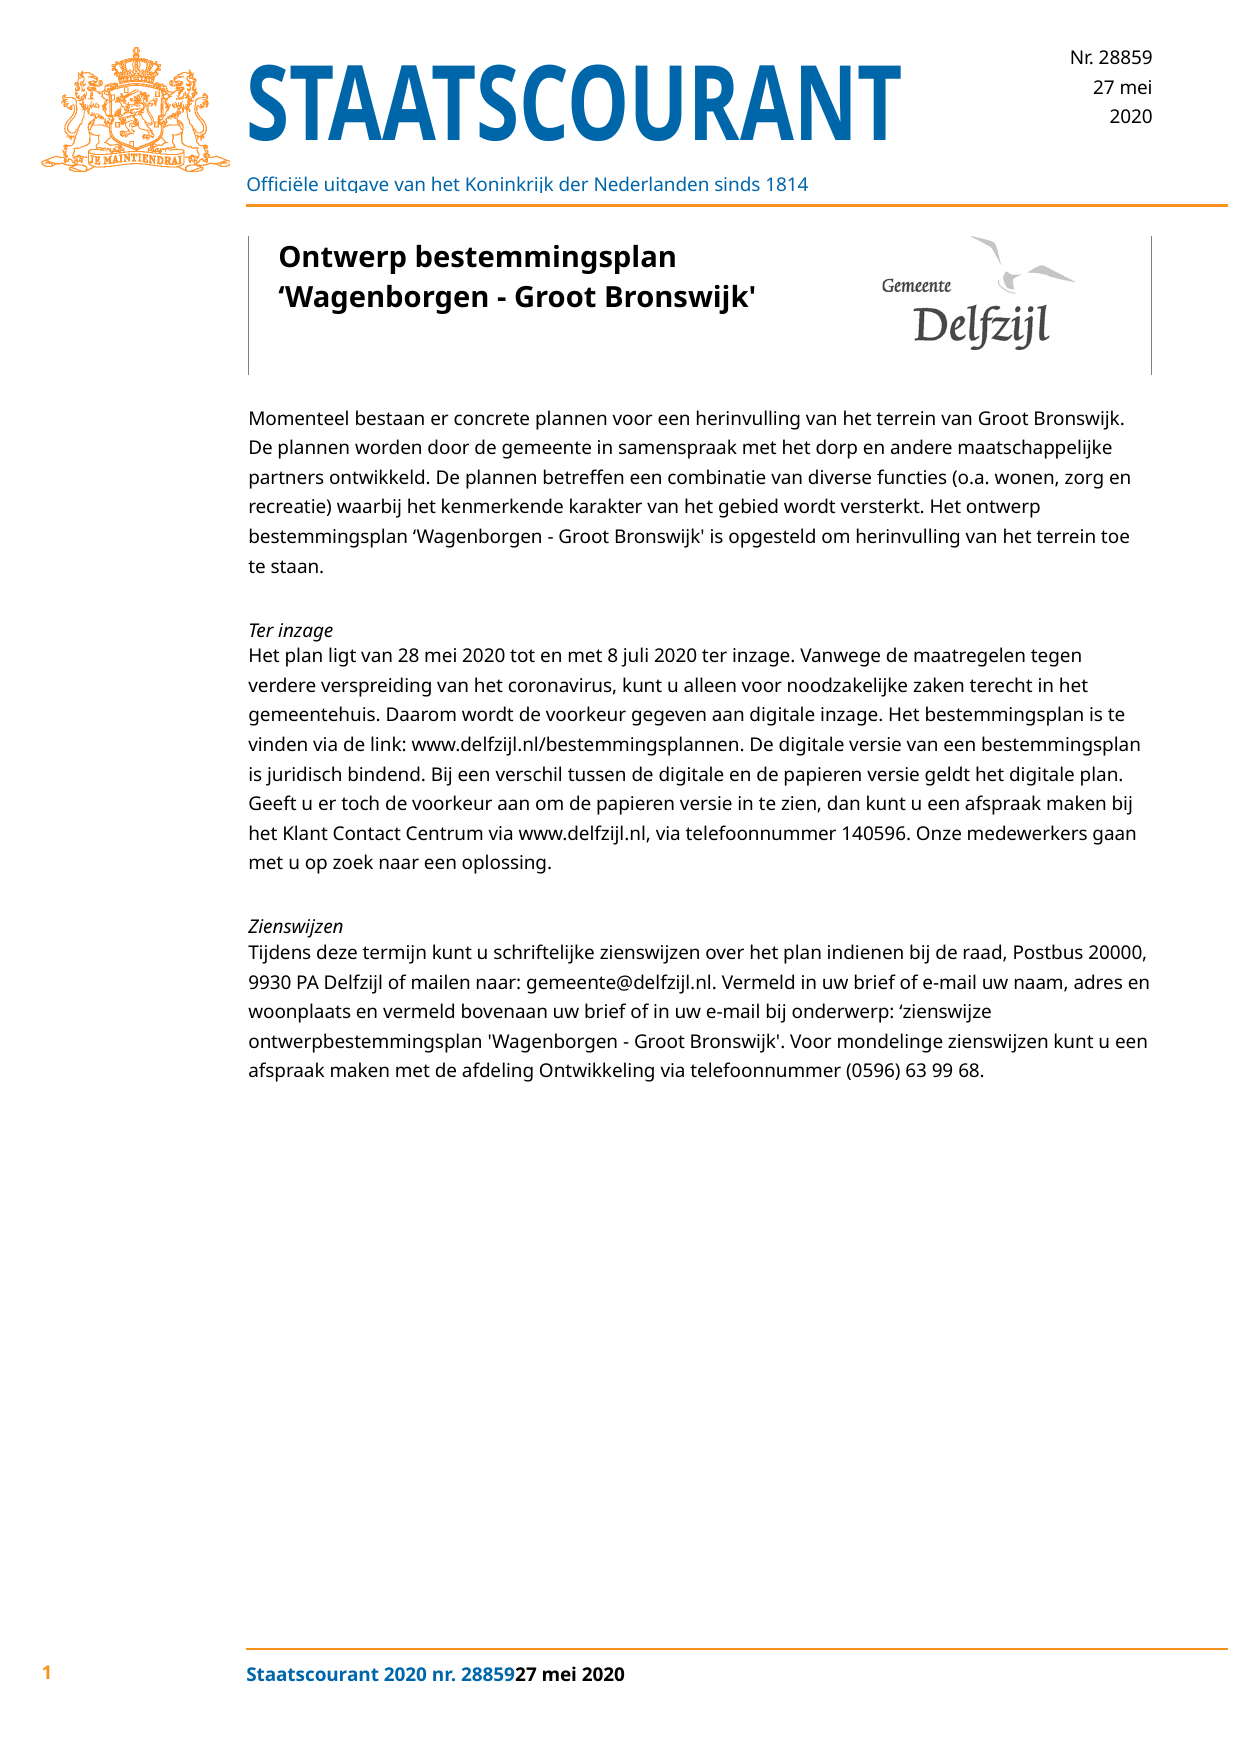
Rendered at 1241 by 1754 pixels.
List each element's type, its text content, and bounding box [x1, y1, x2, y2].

table_header Ontwerp bestemmingsplan ‘Wagenborgen - Groot Bronswijk' [249, 236, 850, 375]
table_header [850, 236, 1151, 375]
text Ter inzage [248, 617, 1152, 642]
text Zienswijzen [248, 913, 1152, 939]
text Tijdens deze termijn kunt u schriftelijke zienswijzen over het plan indienen bij de raad, Postbus 20000, 9930 PA Delfzijl of mailen naar: gemeente@delfzijl.nl. Vermeld in uw brief of e-mail uw naam, adres en woonplaats en vermeld bovenaan uw brief of in uw e-mail bij onderwerp: ‘zienswijze ontwerpbestemmingsplan 'Wagenborgen - Groot Bronswijk'. Voor mondelinge zienswijzen kunt u een afspraak maken met de afdeling Ontwikkeling via telefoonnummer (0596) 63 99 68. [248, 939, 1152, 1083]
picture [882, 236, 1119, 350]
text Het plan ligt van 28 mei 2020 tot en met 8 juli 2020 ter inzage. Vanwege de maatregelen tegen verdere verspreiding van het coronavirus, kunt u alleen voor noodzakelijke zaken terecht in het gemeentehuis. Daarom wordt de voorkeur gegeven aan digitale inzage. Het bestemmingsplan is te vinden via de link: www.delfzijl.nl/bestemmingsplannen. De digitale versie van een bestemmingsplan is juridisch bindend. Bij een verschil tussen de digitale en de papieren versie geldt het digitale plan. Geeft u er toch de voorkeur aan om de papieren versie in te zien, dan kunt u een afspraak maken bij het Klant Contact Centrum via www.delfzijl.nl, via telefoonnummer 140596. Onze medewerkers gaan met u op zoek naar een oplossing. [248, 642, 1152, 875]
picture [41, 47, 231, 172]
text Momenteel bestaan er concrete plannen voor een herinvulling van het terrein van Groot Bronswijk. De plannen worden door de gemeente in samenspraak met het dorp en andere maatschappelijke partners ontwikkeld. De plannen betreffen een combinatie van diverse functies (o.a. wonen, zorg en recreatie) waarbij het kenmerkende karakter van het gebied wordt versterkt. Het ontwerp bestemmingsplan ‘Wagenborgen - Groot Bronswijk' is opgesteld om herinvulling van het terrein toe te staan. [248, 405, 1152, 578]
